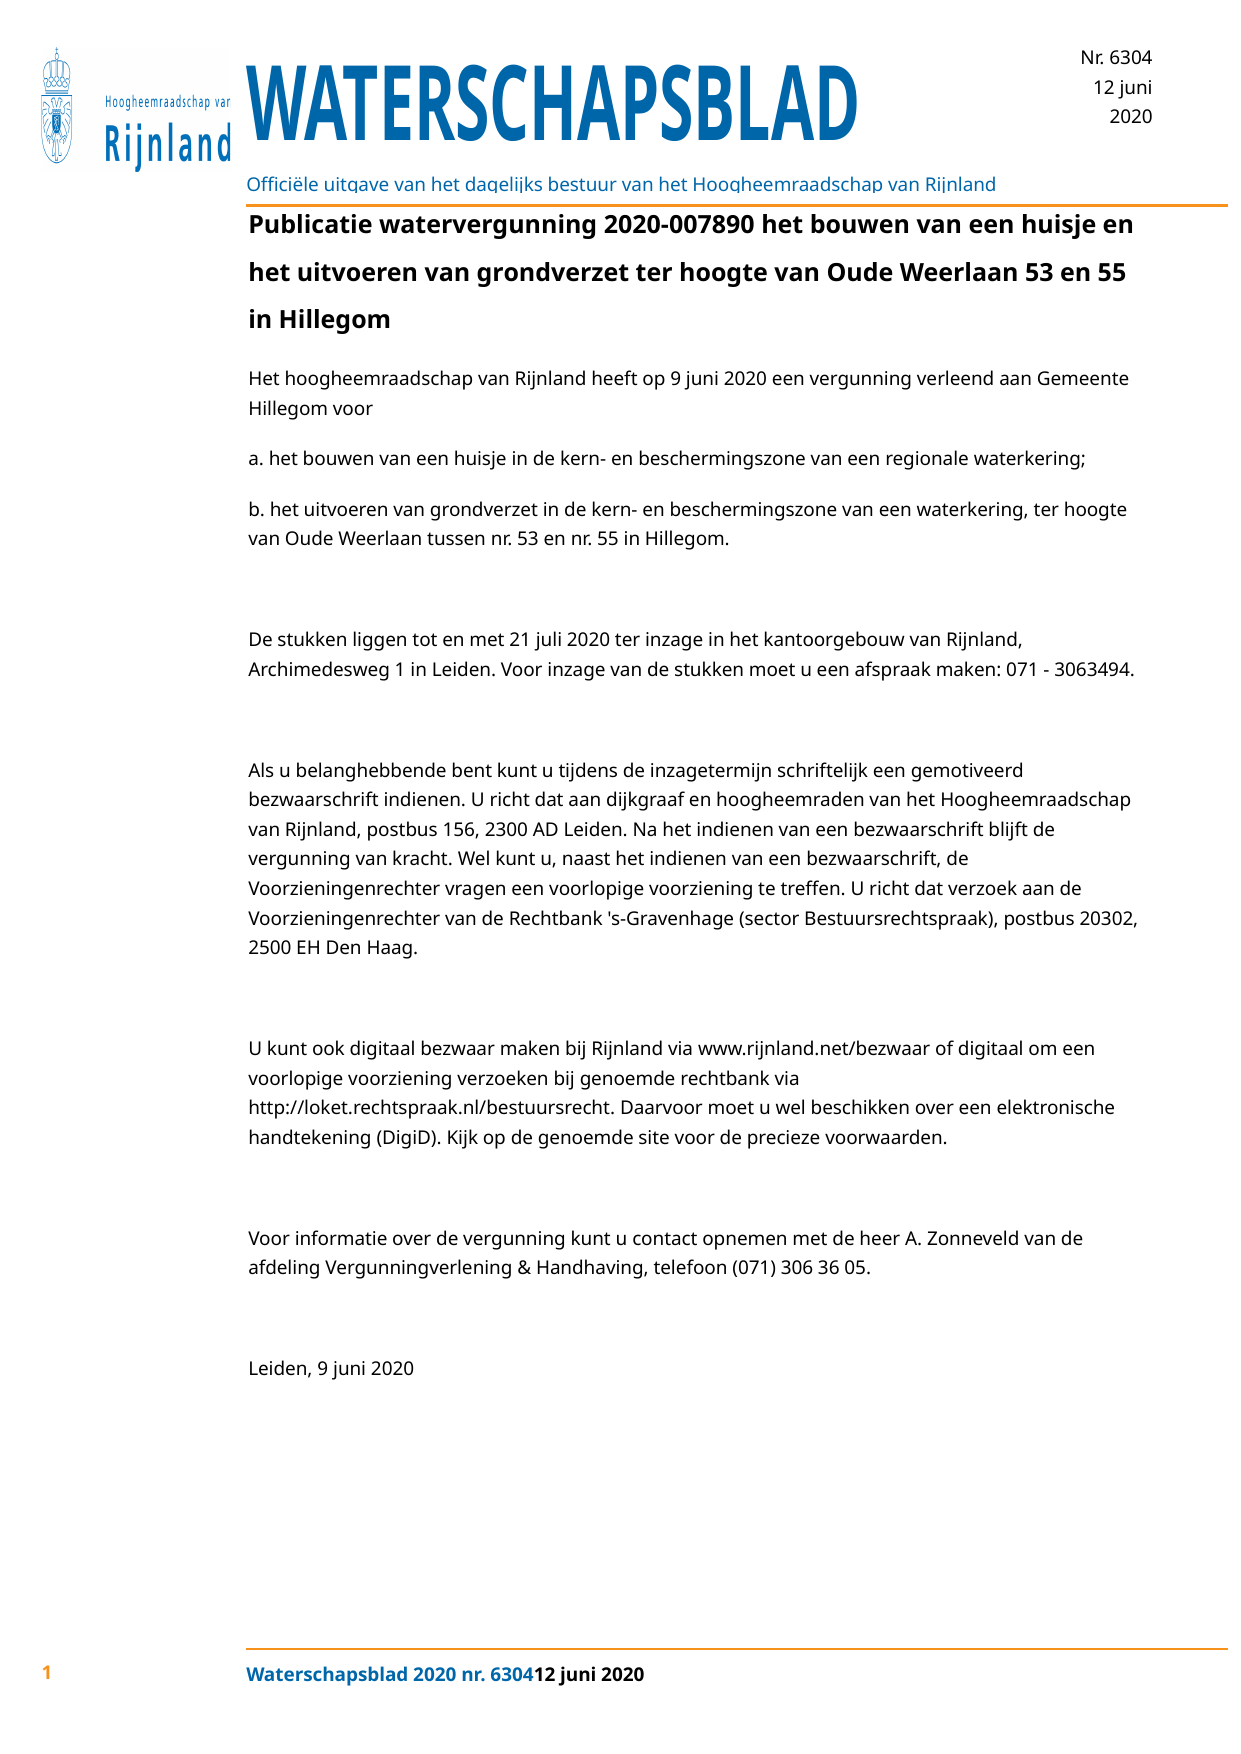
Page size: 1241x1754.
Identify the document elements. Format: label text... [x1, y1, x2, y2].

text Het hoogheemraadschap van Rijnland heeft op 9 juni 2020 een vergunning verleend aan Gemeente Hillegom voor [248, 366, 1152, 421]
text De stukken liggen tot en met 21 juli 2020 ter inzage in het kantoorgebouw van Rijnland, Archimedesweg 1 in Leiden. Voor inzage van de stukken moet u een afspraak maken: 071 - 3063494. [248, 626, 1152, 682]
picture [41, 47, 231, 172]
text Publicatie watervergunning 2020-007890 het bouwen van een huisje en het uitvoeren van grondverzet ter hoogte van Oude Weerlaan 53 en 55 in Hillegom [248, 207, 1152, 336]
text b. het uitvoeren van grondverzet in de kern- en beschermingszone van een waterkering, ter hoogte van Oude Weerlaan tussen nr. 53 en nr. 55 in Hillegom. [248, 496, 1152, 551]
text Voor informatie over de vergunning kunt u contact opnemen met de heer A. Zonneveld van de afdeling Vergunningverlening & Handhaving, telefoon (071) 306 36 05. [248, 1225, 1152, 1280]
text a. het bouwen van een huisje in de kern- en beschermingszone van een regionale waterkering; [248, 446, 1152, 471]
text Als u belanghebbende bent kunt u tijdens de inzagetermijn schriftelijk een gemotiveerd bezwaarschrift indienen. U richt dat aan dijkgraaf en hoogheemraden van het Hoogheemraadschap van Rijnland, postbus 156, 2300 AD Leiden. Na het indienen van een bezwaarschrift blijft de vergunning van kracht. Wel kunt u, naast het indienen van een bezwaarschrift, de Voorzieningenrechter vragen een voorlopige voorziening te treffen. U richt dat verzoek aan de Voorzieningenrechter van de Rechtbank 's-Gravenhage (sector Bestuursrechtspraak), postbus 20302, 2500 EH Den Haag. [248, 757, 1152, 960]
text U kunt ook digitaal bezwaar maken bij Rijnland via www.rijnland.net/bezwaar of digitaal om een voorlopige voorziening verzoeken bij genoemde rechtbank via http://loket.rechtspraak.nl/bestuursrecht. Daarvoor moet u wel beschikken over een elektronische handtekening (DigiD). Kijk op de genoemde site voor de precieze voorwaarden. [248, 1035, 1152, 1149]
text Leiden, 9 juni 2020 [248, 1355, 1152, 1381]
